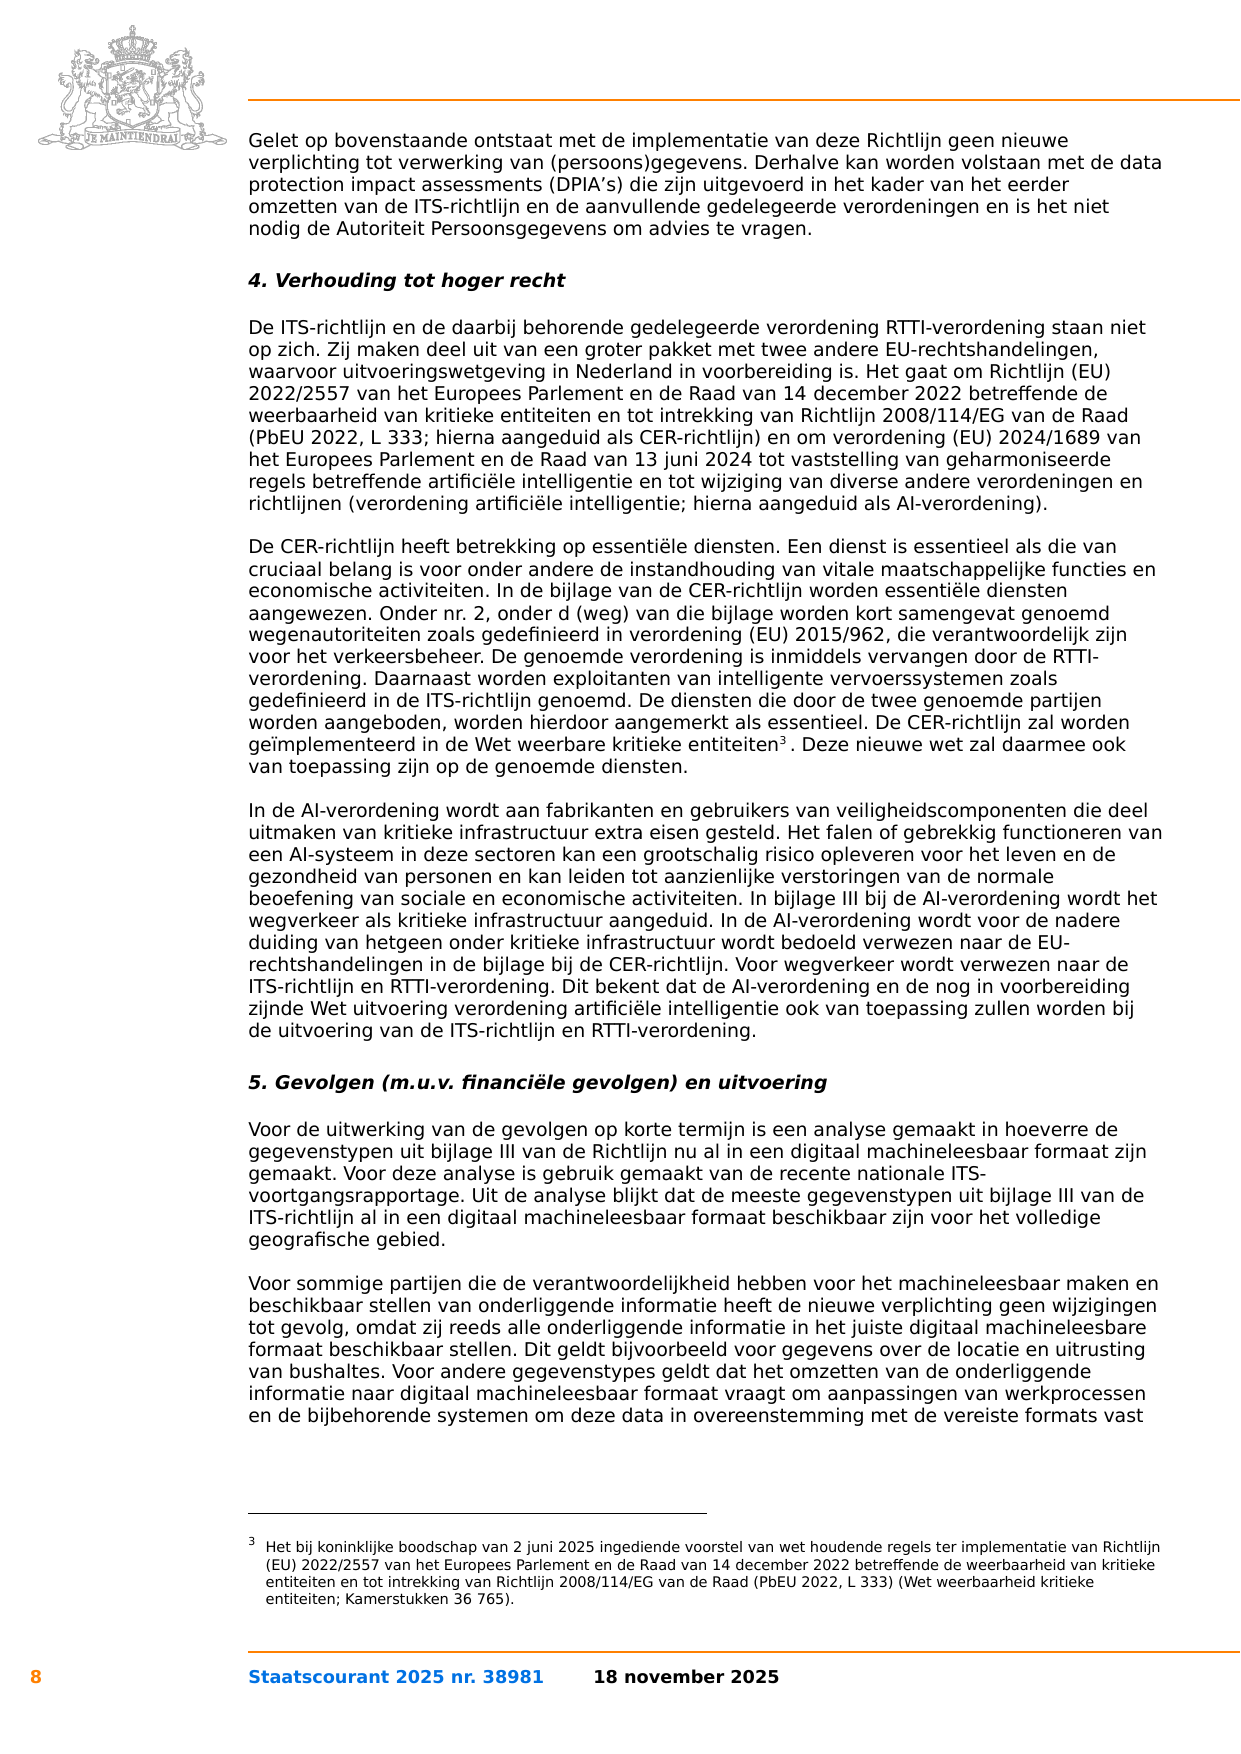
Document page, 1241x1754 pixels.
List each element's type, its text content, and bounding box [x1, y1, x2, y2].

picture [38, 25, 227, 150]
text Gelet op bovenstaande ontstaat met de implementatie van deze Richtlijn geen nieuwe verplichting tot verwerking van (persoons)gegevens. Derhalve kan worden volstaan met de data protection impact assessments (DPIA’s) die zijn uitgevoerd in het kader van het eerder omzetten van de ITS-richtlijn en de aanvullende gedelegeerde verordeningen en is het niet nodig de Autoriteit Persoonsgegevens om advies te vragen. [248, 130, 1163, 240]
subtitle 4. Verhouding tot hoger recht [248, 270, 1163, 292]
text Voor de uitwerking van de gevolgen op korte termijn is een analyse gemaakt in hoeverre de gegevenstypen uit bijlage III van de Richtlijn nu al in een digitaal machineleesbaar formaat zijn gemaakt. Voor deze analyse is gebruik gemaakt van de recente nationale ITS-voortgangsrapportage. Uit de analyse blijkt dat de meeste gegevenstypen uit bijlage III van de ITS-richtlijn al in een digitaal machineleesbaar formaat beschikbaar zijn voor het volledige geografische gebied. [248, 1119, 1163, 1251]
text Voor sommige partijen die de verantwoordelijkheid hebben voor het machineleesbaar maken en beschikbaar stellen van onderliggende informatie heeft de nieuwe verplichting geen wijzigingen tot gevolg, omdat zij reeds alle onderliggende informatie in het juiste digitaal machineleesbare formaat beschikbaar stellen. Dit geldt bijvoorbeeld voor gegevens over de locatie en uitrusting van bushaltes. Voor andere gegevenstypes geldt dat het omzetten van de onderliggende informatie naar digitaal machineleesbaar formaat vraagt om aanpassingen van werkprocessen en de bijbehorende systemen om deze data in overeenstemming met de vereiste formats vast [248, 1273, 1163, 1426]
text Het bij koninklijke boodschap van 2 juni 2025 ingediende voorstel van wet houdende regels ter implementatie van Richtlijn (EU) 2022/2557 van het Europees Parlement en de Raad van 14 december 2022 betreffende de weerbaarheid van kritieke entiteiten en tot intrekking van Richtlijn 2008/114/EG van de Raad (PbEU 2022, L 333) (Wet weerbaarheid kritieke entiteiten; Kamerstukken 36 765). [248, 1535, 1163, 1608]
subtitle 5. Gevolgen (m.u.v. financiële gevolgen) en uitvoering [248, 1072, 1163, 1094]
text De CER-richtlijn heeft betrekking op essentiële diensten. Een dienst is essentieel als die van cruciaal belang is voor onder andere de instandhouding van vitale maatschappelijke functies en economische activiteiten. In de bijlage van de CER-richtlijn worden essentiële diensten aangewezen. Onder nr. 2, onder d (weg) van die bijlage worden kort samengevat genoemd wegenautoriteiten zoals gedefinieerd in verordening (EU) 2015/962, die verantwoordelijk zijn voor het verkeersbeheer. De genoemde verordening is inmiddels vervangen door de RTTI-verordening. Daarnaast worden exploitanten van intelligente vervoerssystemen zoals gedefinieerd in de ITS-richtlijn genoemd. De diensten die door de twee genoemde partijen worden aangeboden, worden hierdoor aangemerkt als essentieel. De CER-richtlijn zal worden geïmplementeerd in de Wet weerbare kritieke entiteiten. Deze nieuwe wet zal daarmee ook van toepassing zijn op de genoemde diensten. [248, 536, 1163, 778]
text In de AI-verordening wordt aan fabrikanten en gebruikers van veiligheidscomponenten die deel uitmaken van kritieke infrastructuur extra eisen gesteld. Het falen of gebrekkig functioneren van een AI-systeem in deze sectoren kan een grootschalig risico opleveren voor het leven en de gezondheid van personen en kan leiden tot aanzienlijke verstoringen van de normale beoefening van sociale en economische activiteiten. In bijlage III bij de AI-verordening wordt het wegverkeer als kritieke infrastructuur aangeduid. In de AI-verordening wordt voor de nadere duiding van hetgeen onder kritieke infrastructuur wordt bedoeld verwezen naar de EU-rechtshandelingen in de bijlage bij de CER-richtlijn. Voor wegverkeer wordt verwezen naar de ITS-richtlijn en RTTI-verordening. Dit bekent dat de AI-verordening en de nog in voorbereiding zijnde Wet uitvoering verordening artificiële intelligentie ook van toepassing zullen worden bij de uitvoering van de ITS-richtlijn en RTTI-verordening. [248, 800, 1163, 1042]
text De ITS-richtlijn en de daarbij behorende gedelegeerde verordening RTTI-verordening staan niet op zich. Zij maken deel uit van een groter pakket met twee andere EU-rechtshandelingen, waarvoor uitvoeringswetgeving in Nederland in voorbereiding is. Het gaat om Richtlijn (EU) 2022/2557 van het Europees Parlement en de Raad van 14 december 2022 betreffende de weerbaarheid van kritieke entiteiten en tot intrekking van Richtlijn 2008/114/EG van de Raad (PbEU 2022, L 333; hierna aangeduid als CER-richtlijn) en om verordening (EU) 2024/1689 van het Europees Parlement en de Raad van 13 juni 2024 tot vaststelling van geharmoniseerde regels betreffende artificiële intelligentie en tot wijziging van diverse andere verordeningen en richtlijnen (verordening artificiële intelligentie; hierna aangeduid als AI-verordening). [248, 317, 1163, 514]
